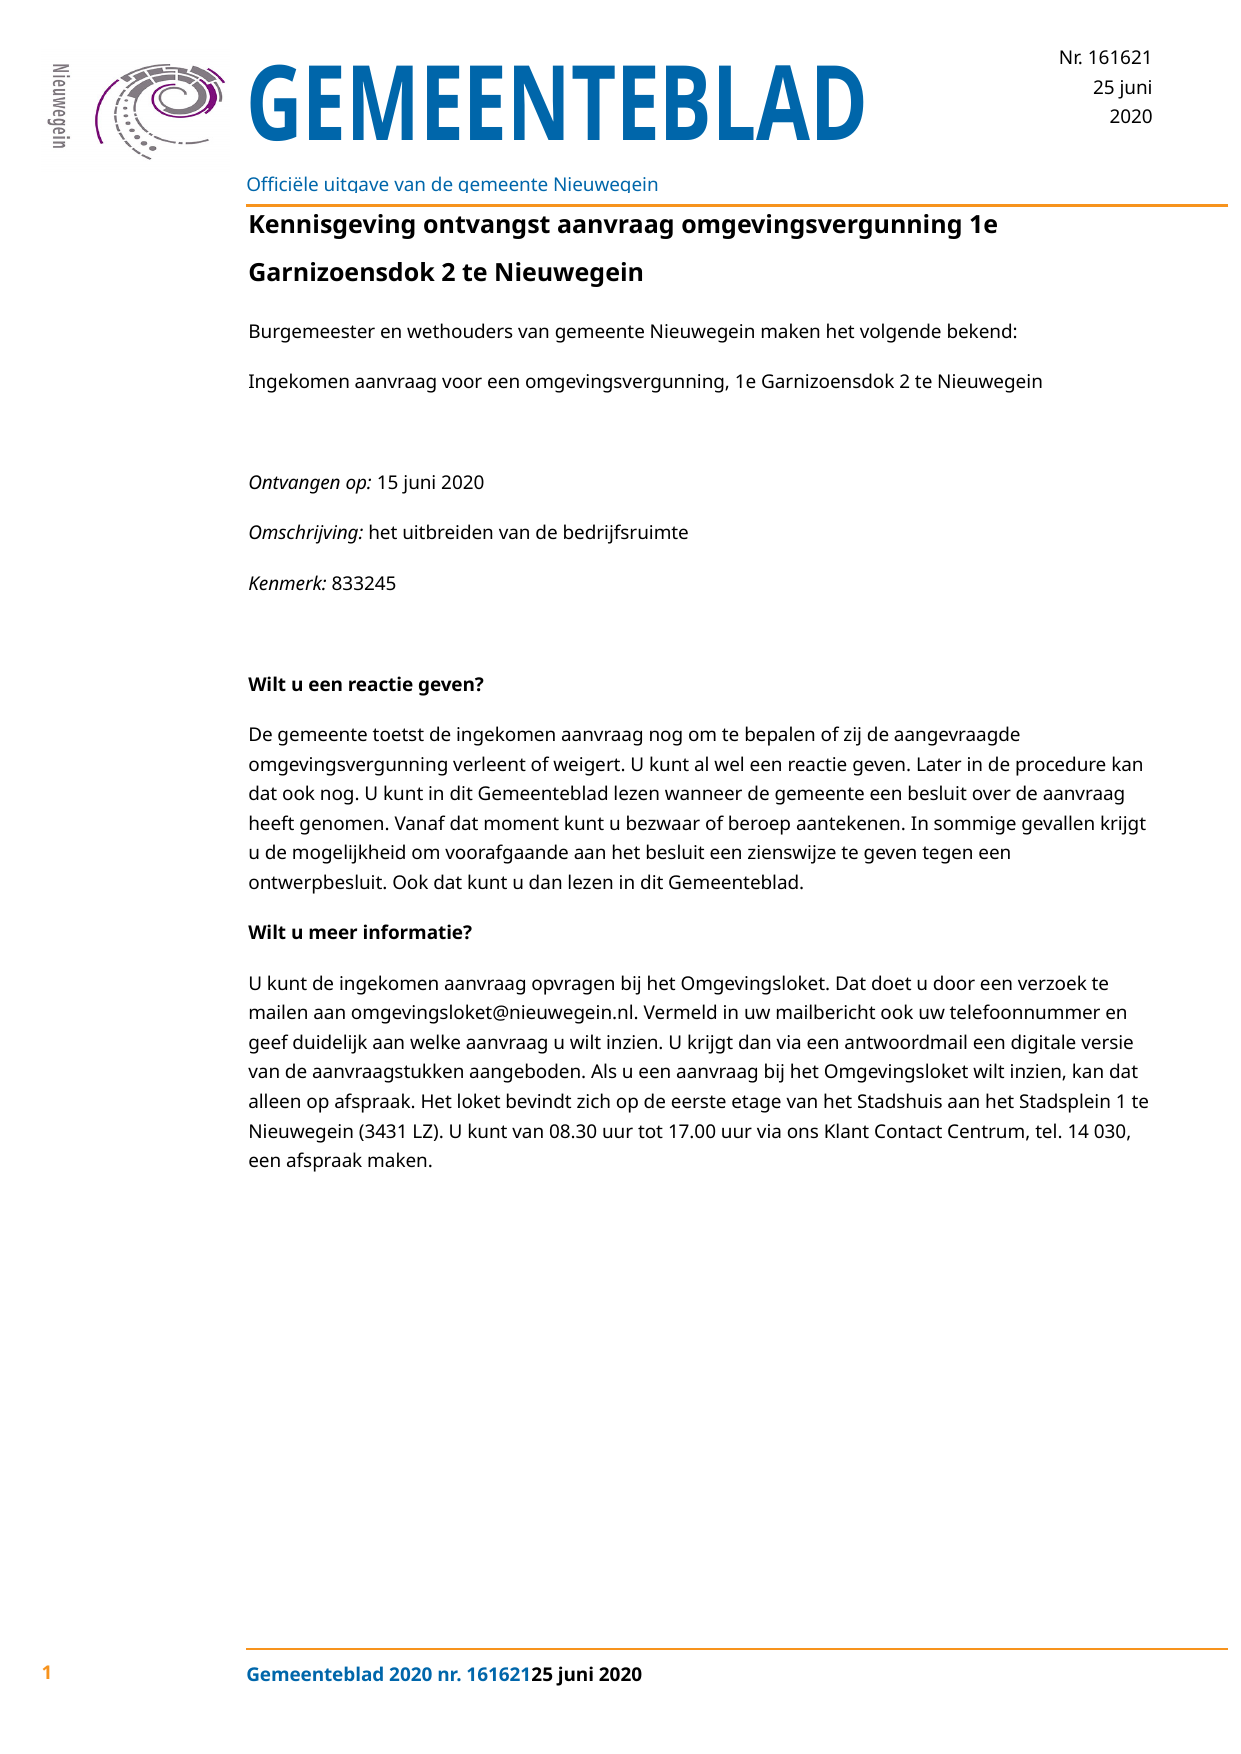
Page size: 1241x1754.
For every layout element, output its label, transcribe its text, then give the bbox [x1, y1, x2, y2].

text U kunt de ingekomen aanvraag opvragen bij het Omgevingsloket. Dat doet u door een verzoek te mailen aan omgevingsloket@nieuwegein.nl. Vermeld in uw mailbericht ook uw telefoonnummer en geef duidelijk aan welke aanvraag u wilt inzien. U krijgt dan via een antwoordmail een digitale versie van de aanvraagstukken aangeboden. Als u een aanvraag bij het Omgevingsloket wilt inzien, kan dat alleen op afspraak. Het loket bevindt zich op de eerste etage van het Stadshuis aan het Stadsplein 1 te Nieuwegein (3431 LZ). U kunt van 08.30 uur tot 17.00 uur via ons Klant Contact Centrum, tel. 14 030, een afspraak maken. [248, 970, 1152, 1173]
text De gemeente toetst de ingekomen aanvraag nog om te bepalen of zij de aangevraagde omgevingsvergunning verleent of weigert. U kunt al wel een reactie geven. Later in de procedure kan dat ook nog. U kunt in dit Gemeenteblad lezen wanneer de gemeente een besluit over de aanvraag heeft genomen. Vanaf dat moment kunt u bezwaar of beroep aantekenen. In sommige gevallen krijgt u de mogelijkheid om voorafgaande aan het besluit een zienswijze te geven tegen een ontwerpbesluit. Ook dat kunt u dan lezen in dit Gemeenteblad. [248, 721, 1152, 895]
text Kenmerk: 833245 [248, 570, 1152, 596]
text Kennisgeving ontvangst aanvraag omgevingsvergunning 1e Garnizoensdok 2 te Nieuwegein [248, 207, 1152, 288]
picture [41, 47, 231, 172]
text Wilt u een reactie geven? [248, 671, 1152, 697]
text Omschrijving: het uitbreiden van de bedrijfsruimte [248, 519, 1152, 545]
text Burgemeester en wethouders van gemeente Nieuwegein maken het volgende bekend: [248, 318, 1152, 344]
text Ingekomen aanvraag voor een omgevingsvergunning, 1e Garnizoensdok 2 te Nieuwegein [248, 368, 1152, 394]
text Ontvangen op: 15 juni 2020 [248, 469, 1152, 495]
text Wilt u meer informatie? [248, 919, 1152, 945]
